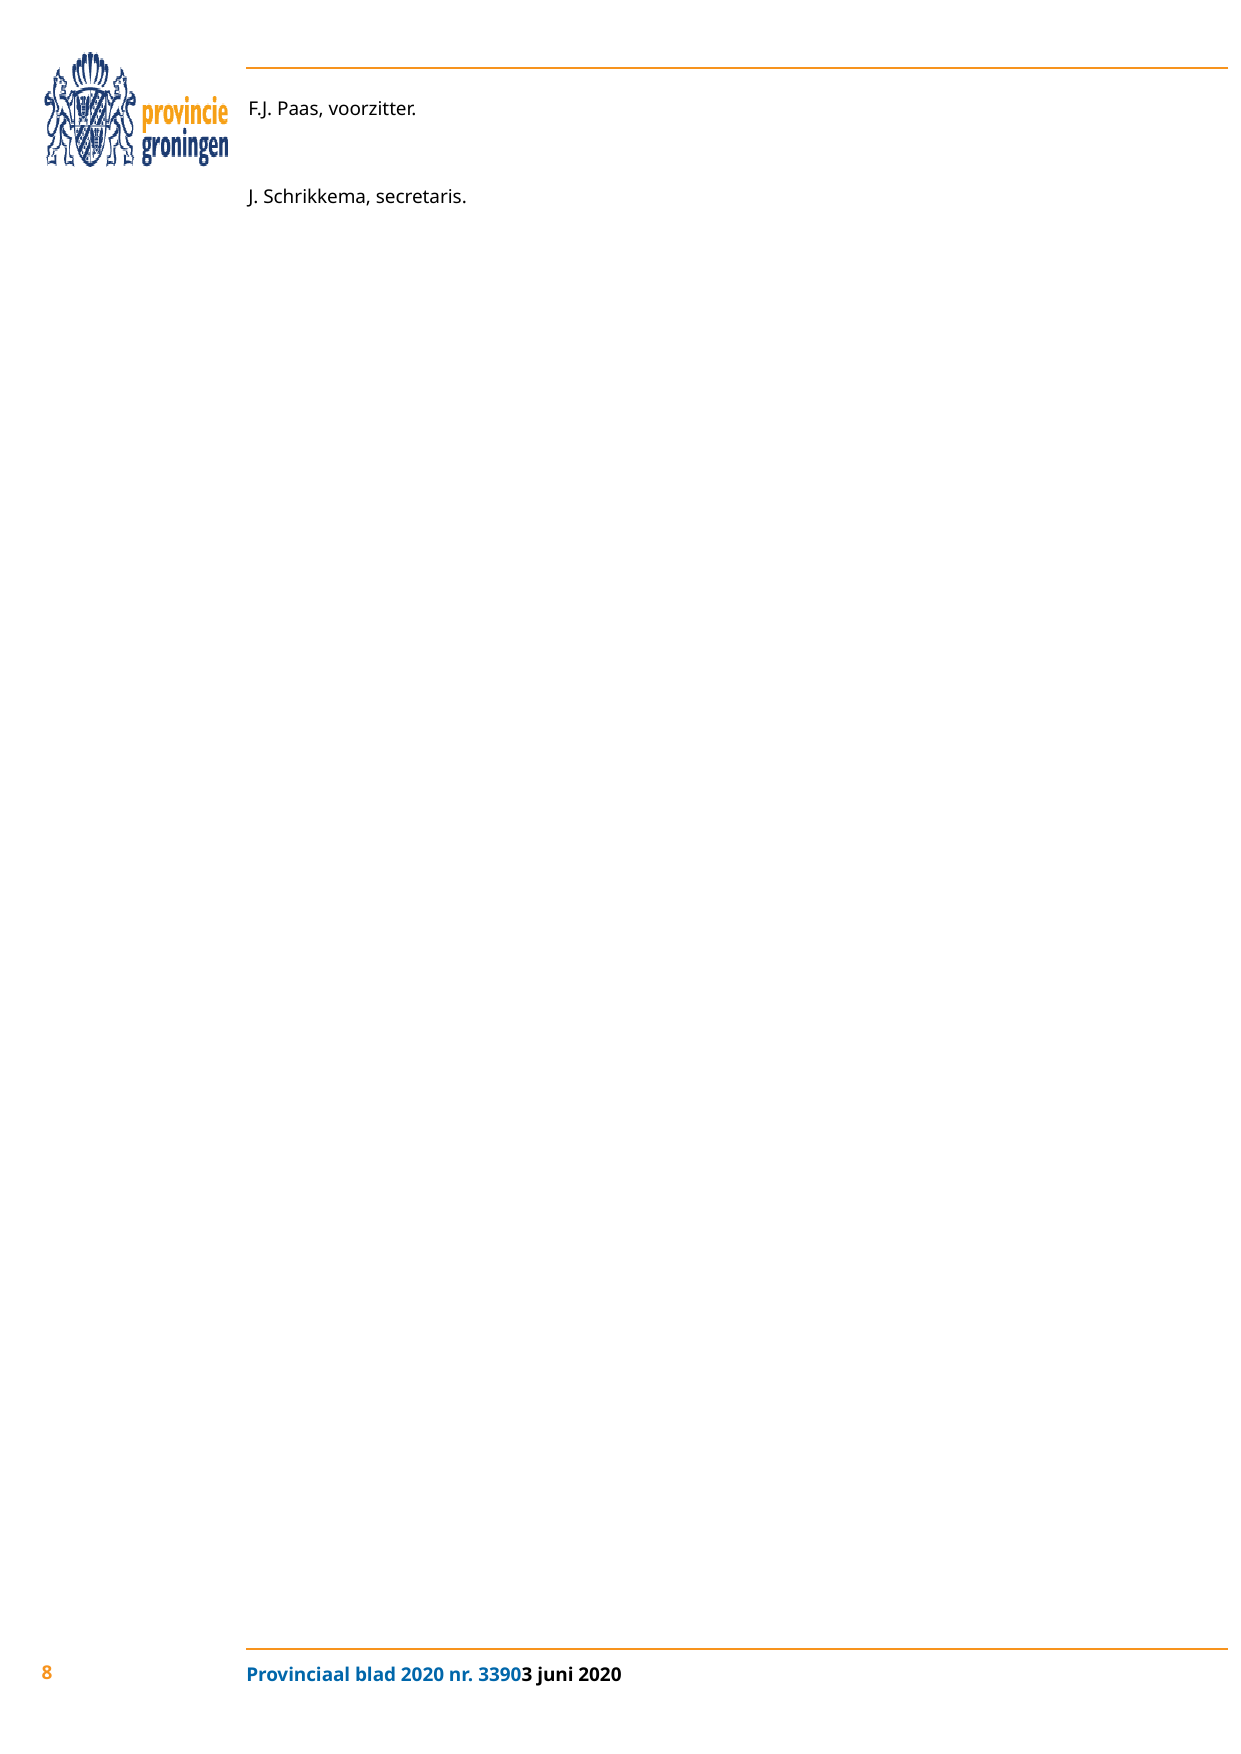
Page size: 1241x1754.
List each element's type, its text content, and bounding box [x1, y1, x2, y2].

picture [41, 47, 231, 172]
text F.J. Paas, voorzitter. [248, 95, 1152, 121]
text J. Schrikkema, secretaris. [248, 183, 1152, 209]
